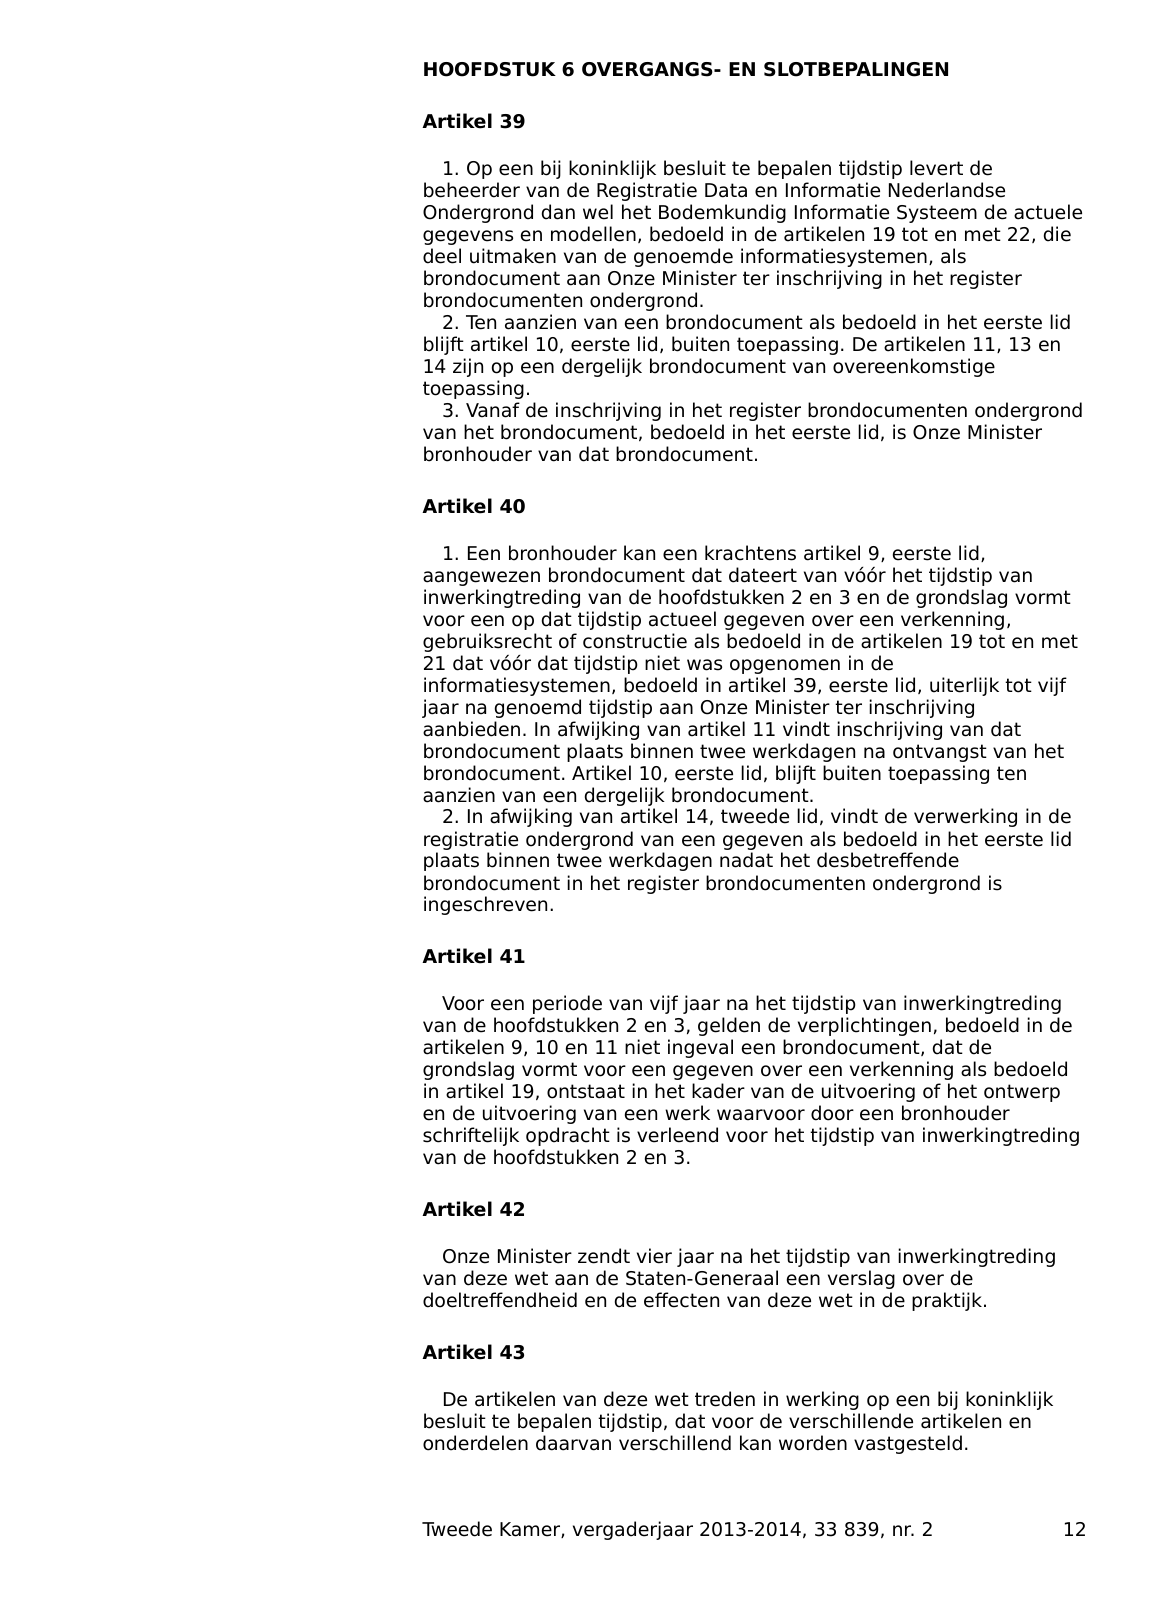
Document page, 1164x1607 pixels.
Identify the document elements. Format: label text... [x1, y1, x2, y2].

text Voor een periode van vijf jaar na het tijdstip van inwerkingtreding van de hoofdstukken 2 en 3, gelden de verplichtingen, bedoeld in de artikelen 9, 10 en 11 niet ingeval een brondocument, dat de grondslag vormt voor een gegeven over een verkenning als bedoeld in artikel 19, ontstaat in het kader van de uitvoering of het ontwerp en de uitvoering van een werk waarvoor door een bronhouder schriftelijk opdracht is verleend voor het tijdstip van inwerkingtreding van de hoofdstukken 2 en 3. [422, 993, 1087, 1169]
text 2. In afwijking van artikel 14, tweede lid, vindt de verwerking in de registratie ondergrond van een gegeven als bedoeld in het eerste lid plaats binnen twee werkdagen nadat het desbetreffende brondocument in het register brondocumenten ondergrond is ingeschreven. [422, 806, 1087, 916]
subtitle HOOFDSTUK 6 OVERGANGS- EN SLOTBEPALINGEN [422, 59, 1087, 81]
text Onze Minister zendt vier jaar na het tijdstip van inwerkingtreding van deze wet aan de Staten-Generaal een verslag over de doeltreffendheid en de effecten van deze wet in de praktijk. [422, 1246, 1087, 1312]
subtitle Artikel 41 [422, 946, 1087, 968]
text De artikelen van deze wet treden in werking op een bij koninklijk besluit te bepalen tijdstip, dat voor de verschillende artikelen en onderdelen daarvan verschillend kan worden vastgesteld. [422, 1389, 1087, 1455]
subtitle Artikel 43 [422, 1342, 1087, 1364]
text 3. Vanaf de inschrijving in het register brondocumenten ondergrond van het brondocument, bedoeld in het eerste lid, is Onze Minister bronhouder van dat brondocument. [422, 400, 1087, 466]
subtitle Artikel 39 [422, 111, 1087, 133]
text 1. Een bronhouder kan een krachtens artikel 9, eerste lid, aangewezen brondocument dat dateert van vóór het tijdstip van inwerkingtreding van de hoofdstukken 2 en 3 en de grondslag vormt voor een op dat tijdstip actueel gegeven over een verkenning, gebruiksrecht of constructie als bedoeld in de artikelen 19 tot en met 21 dat vóór dat tijdstip niet was opgenomen in de informatiesystemen, bedoeld in artikel 39, eerste lid, uiterlijk tot vijf jaar na genoemd tijdstip aan Onze Minister ter inschrijving aanbieden. In afwijking van artikel 11 vindt inschrijving van dat brondocument plaats binnen twee werkdagen na ontvangst van het brondocument. Artikel 10, eerste lid, blijft buiten toepassing ten aanzien van een dergelijk brondocument. [422, 543, 1087, 806]
subtitle Artikel 40 [422, 496, 1087, 518]
subtitle Artikel 42 [422, 1199, 1087, 1221]
text 2. Ten aanzien van een brondocument als bedoeld in het eerste lid blijft artikel 10, eerste lid, buiten toepassing. De artikelen 11, 13 en 14 zijn op een dergelijk brondocument van overeenkomstige toepassing. [422, 312, 1087, 400]
text 1. Op een bij koninklijk besluit te bepalen tijdstip levert de beheerder van de Registratie Data en Informatie Nederlandse Ondergrond dan wel het Bodemkundig Informatie Systeem de actuele gegevens en modellen, bedoeld in de artikelen 19 tot en met 22, die deel uitmaken van de genoemde informatiesystemen, als brondocument aan Onze Minister ter inschrijving in het register brondocumenten ondergrond. [422, 158, 1087, 312]
